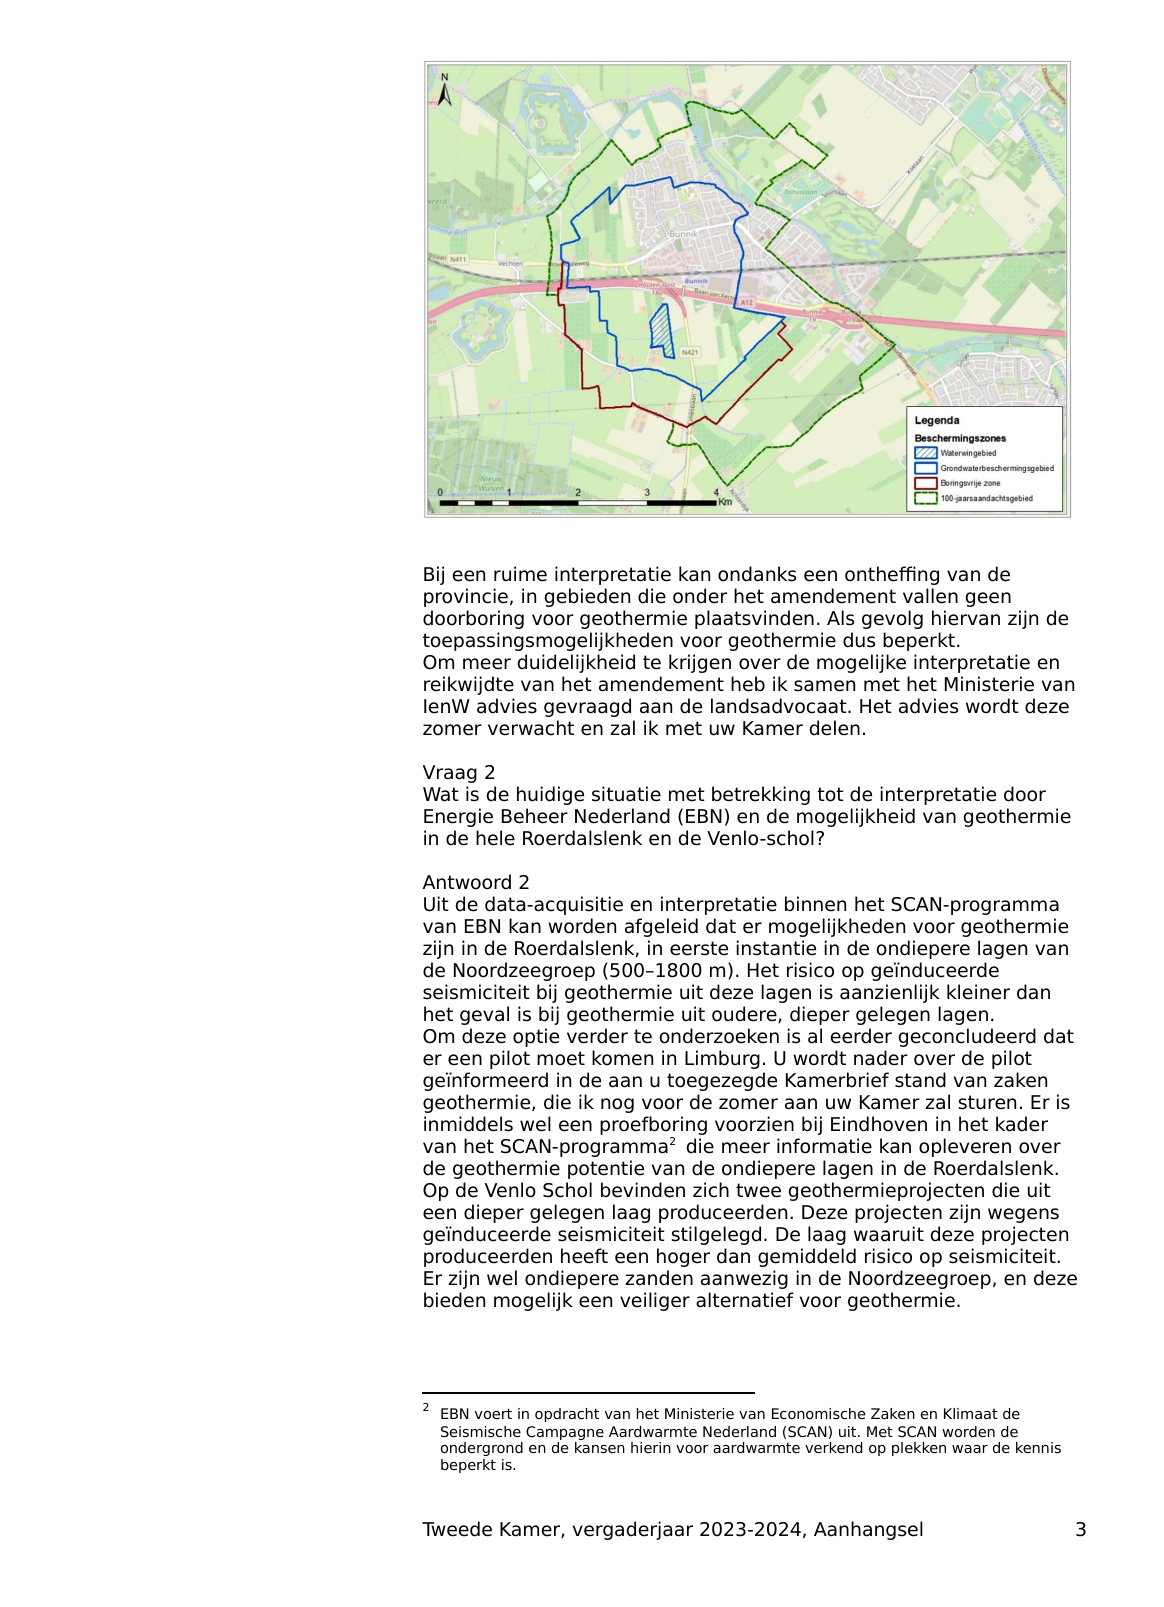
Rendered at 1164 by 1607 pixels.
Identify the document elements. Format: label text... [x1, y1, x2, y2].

text Om meer duidelijkheid te krijgen over de mogelijke interpretatie en reikwijdte van het amendement heb ik samen met het Ministerie van IenW advies gevraagd aan de landsadvocaat. Het advies wordt deze zomer verwacht en zal ik met uw Kamer delen. [422, 652, 1087, 740]
text Om deze optie verder te onderzoeken is al eerder geconcludeerd dat er een pilot moet komen in Limburg. U wordt nader over de pilot geïnformeerd in de aan u toegezegde Kamerbrief stand van zaken geothermie, die ik nog voor de zomer aan uw Kamer zal sturen. Er is inmiddels wel een proefboring voorzien bij Eindhoven in het kader van het SCAN-programma die meer informatie kan opleveren over de geothermie potentie van de ondiepere lagen in de Roerdalslenk. [422, 1026, 1087, 1180]
text EBN voert in opdracht van het Ministerie van Economische Zaken en Klimaat de Seismische Campagne Aardwarmte Nederland (SCAN) uit. Met SCAN worden de ondergrond en de kansen hierin voor aardwarmte verkend op plekken waar de kennis beperkt is. [422, 1402, 1087, 1474]
picture [422, 59, 1072, 520]
text Vraag 2 [422, 762, 1087, 784]
text Op de Venlo Schol bevinden zich twee geothermieprojecten die uit een dieper gelegen laag produceerden. Deze projecten zijn wegens geïnduceerde seismiciteit stilgelegd. De laag waaruit deze projecten produceerden heeft een hoger dan gemiddeld risico op seismiciteit. Er zijn wel ondiepere zanden aanwezig in de Noordzeegroep, en deze bieden mogelijk een veiliger alternatief voor geothermie. [422, 1180, 1087, 1312]
text Antwoord 2 [422, 872, 1087, 894]
text Wat is de huidige situatie met betrekking tot de interpretatie door Energie Beheer Nederland (EBN) en de mogelijkheid van geothermie in de hele Roerdalslenk en de Venlo-schol? [422, 784, 1087, 850]
text Bij een ruime interpretatie kan ondanks een ontheffing van de provincie, in gebieden die onder het amendement vallen geen doorboring voor geothermie plaatsvinden. Als gevolg hiervan zijn de toepassingsmogelijkheden voor geothermie dus beperkt. [422, 564, 1087, 652]
text Uit de data-acquisitie en interpretatie binnen het SCAN-programma van EBN kan worden afgeleid dat er mogelijkheden voor geothermie zijn in de Roerdalslenk, in eerste instantie in de ondiepere lagen van de Noordzeegroep (500–1800 m). Het risico op geïnduceerde seismiciteit bij geothermie uit deze lagen is aanzienlijk kleiner dan het geval is bij geothermie uit oudere, dieper gelegen lagen. [422, 894, 1087, 1026]
